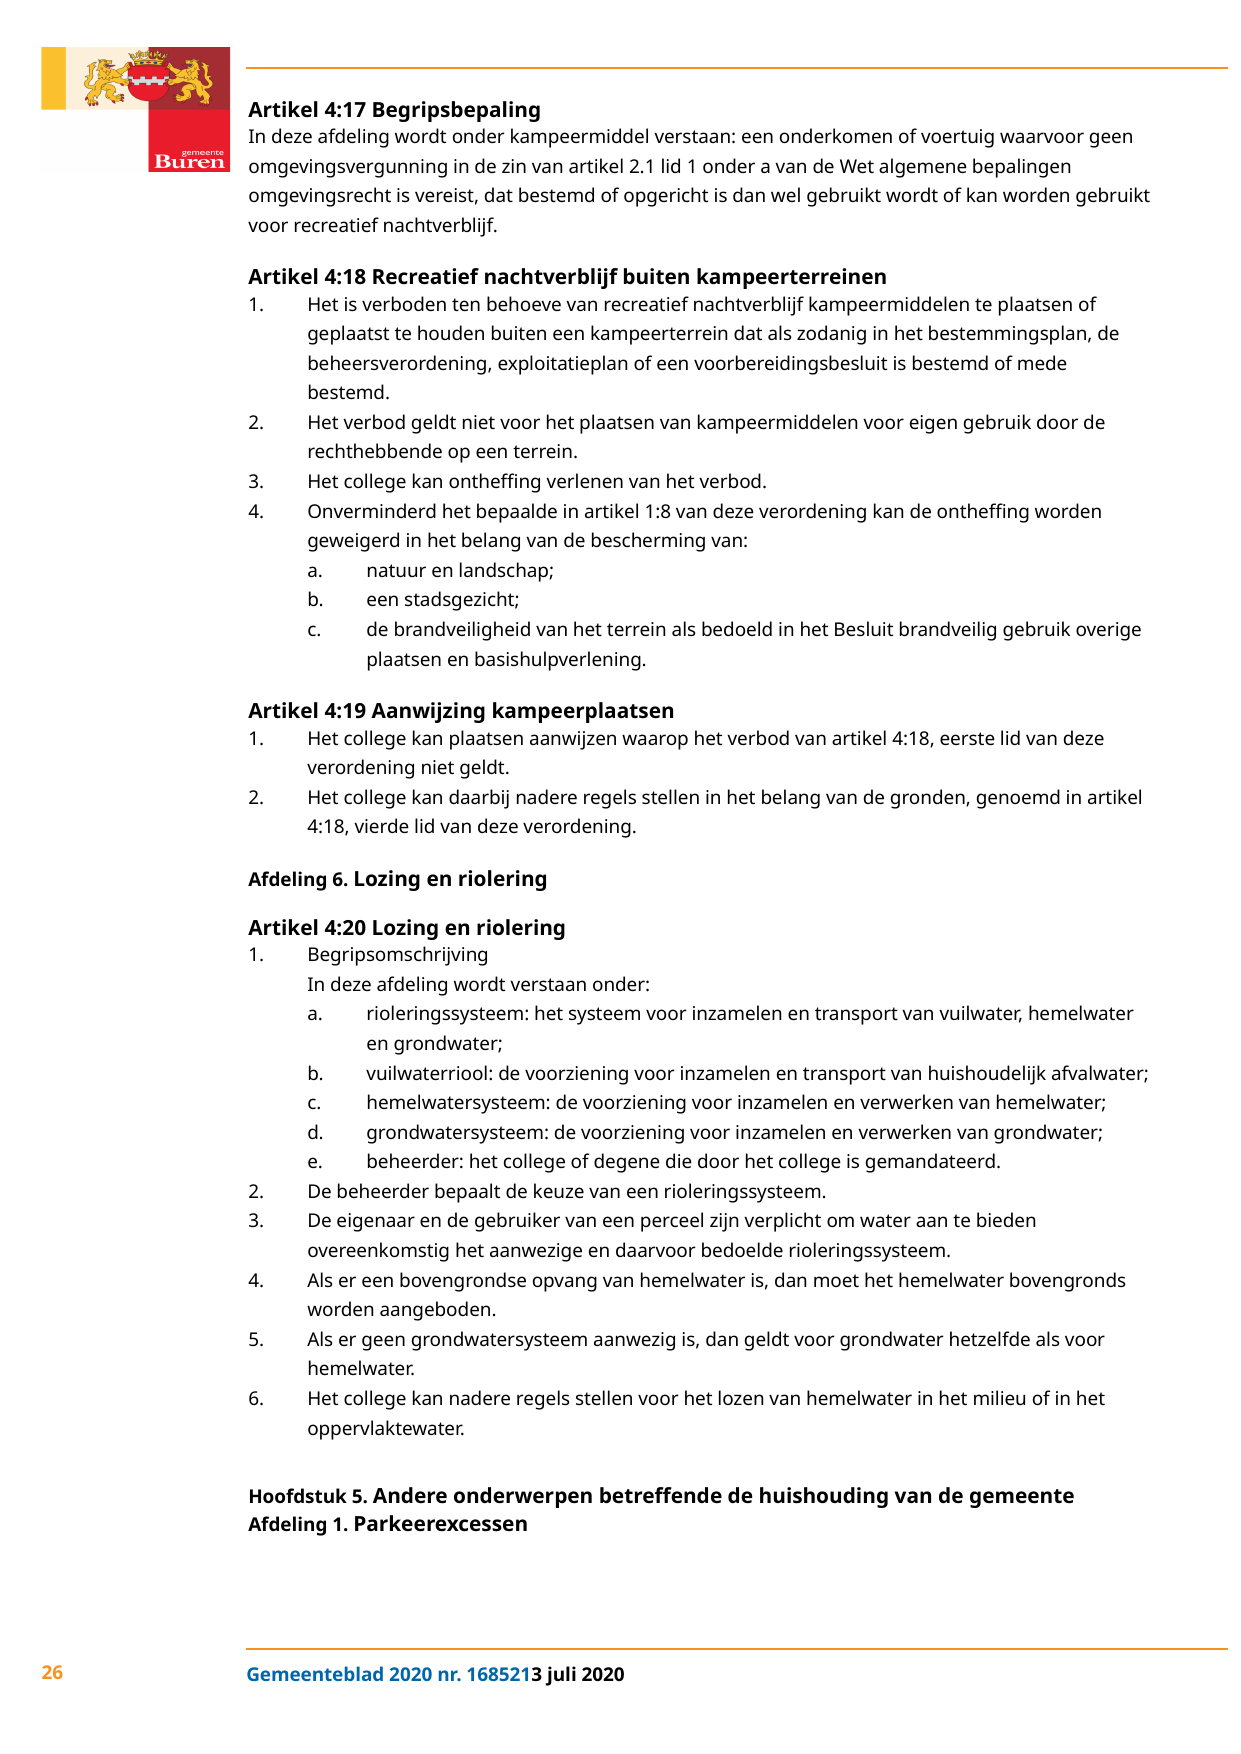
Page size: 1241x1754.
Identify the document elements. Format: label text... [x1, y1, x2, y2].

text Afdeling 1. Parkeerexcessen [248, 1509, 1152, 1538]
text Artikel 4:19 Aanwijzing kampeerplaatsen [248, 696, 1152, 725]
list Het verbod geldt niet voor het plaatsen van kampeermiddelen voor eigen gebruik door de rechthebbende op een terrein. [248, 409, 1152, 464]
list Als er geen grondwatersysteem aanwezig is, dan geldt voor grondwater hetzelfde als voor hemelwater. [248, 1326, 1152, 1381]
list Begripsomschrijving [248, 941, 1152, 967]
text Hoofdstuk 5. Andere onderwerpen betreffende de huishouding van de gemeente [248, 1481, 1152, 1509]
list Onverminderd het bepaalde in artikel 1:8 van deze verordening kan de ontheffing worden geweigerd in het belang van de bescherming van: [248, 498, 1152, 553]
list Het college kan plaatsen aanwijzen waarop het verbod van artikel 4:18, eerste lid van deze verordening niet geldt. [248, 725, 1152, 780]
picture [41, 47, 231, 172]
text In deze afdeling wordt onder kampeermiddel verstaan: een onderkomen of voertuig waarvoor geen omgevingsvergunning in de zin van artikel 2.1 lid 1 onder a van de Wet algemene bepalingen omgevingsrecht is vereist, dat bestemd of opgericht is dan wel gebruikt wordt of kan worden gebruikt voor recreatief nachtverblijf. [248, 123, 1152, 238]
text Artikel 4:18 Recreatief nachtverblijf buiten kampeerterreinen [248, 262, 1152, 291]
list De beheerder bepaalt de keuze van een rioleringssysteem. [248, 1178, 1152, 1204]
list natuur en landschap; [307, 557, 1152, 583]
list Het college kan daarbij nadere regels stellen in het belang van de gronden, genoemd in artikel 4:18, vierde lid van deze verordening. [248, 784, 1152, 839]
list Het college kan nadere regels stellen voor het lozen van hemelwater in het milieu of in het oppervlaktewater. [248, 1385, 1152, 1441]
list Het is verboden ten behoeve van recreatief nachtverblijf kampeermiddelen te plaatsen of geplaatst te houden buiten een kampeerterrein dat als zodanig in het bestemmingsplan, de beheersverordening, exploitatieplan of een voorbereidingsbesluit is bestemd of mede bestemd. [248, 291, 1152, 405]
list vuilwaterriool: de voorziening voor inzamelen en transport van huishoudelijk afvalwater; [307, 1060, 1152, 1086]
text Artikel 4:20 Lozing en riolering [248, 913, 1152, 941]
text Artikel 4:17 Begripsbepaling [248, 95, 1152, 123]
list beheerder: het college of degene die door het college is gemandateerd. [307, 1148, 1152, 1174]
list Het college kan ontheffing verlenen van het verbod. [248, 468, 1152, 494]
list de brandveiligheid van het terrein als bedoeld in het Besluit brandveilig gebruik overige plaatsen en basishulpverlening. [307, 616, 1152, 672]
list grondwatersysteem: de voorziening voor inzamelen en verwerken van grondwater; [307, 1119, 1152, 1145]
list Als er een bovengrondse opvang van hemelwater is, dan moet het hemelwater bovengronds worden aangeboden. [248, 1267, 1152, 1322]
text Afdeling 6. Lozing en riolering [248, 864, 1152, 892]
list In deze afdeling wordt verstaan onder: [248, 971, 1152, 997]
list rioleringssysteem: het systeem voor inzamelen en transport van vuilwater, hemelwater en grondwater; [307, 1001, 1152, 1056]
list hemelwatersysteem: de voorziening voor inzamelen en verwerken van hemelwater; [307, 1089, 1152, 1115]
list een stadsgezicht; [307, 587, 1152, 612]
list De eigenaar en de gebruiker van een perceel zijn verplicht om water aan te bieden overeenkomstig het aanwezige en daarvoor bedoelde rioleringssysteem. [248, 1208, 1152, 1263]
